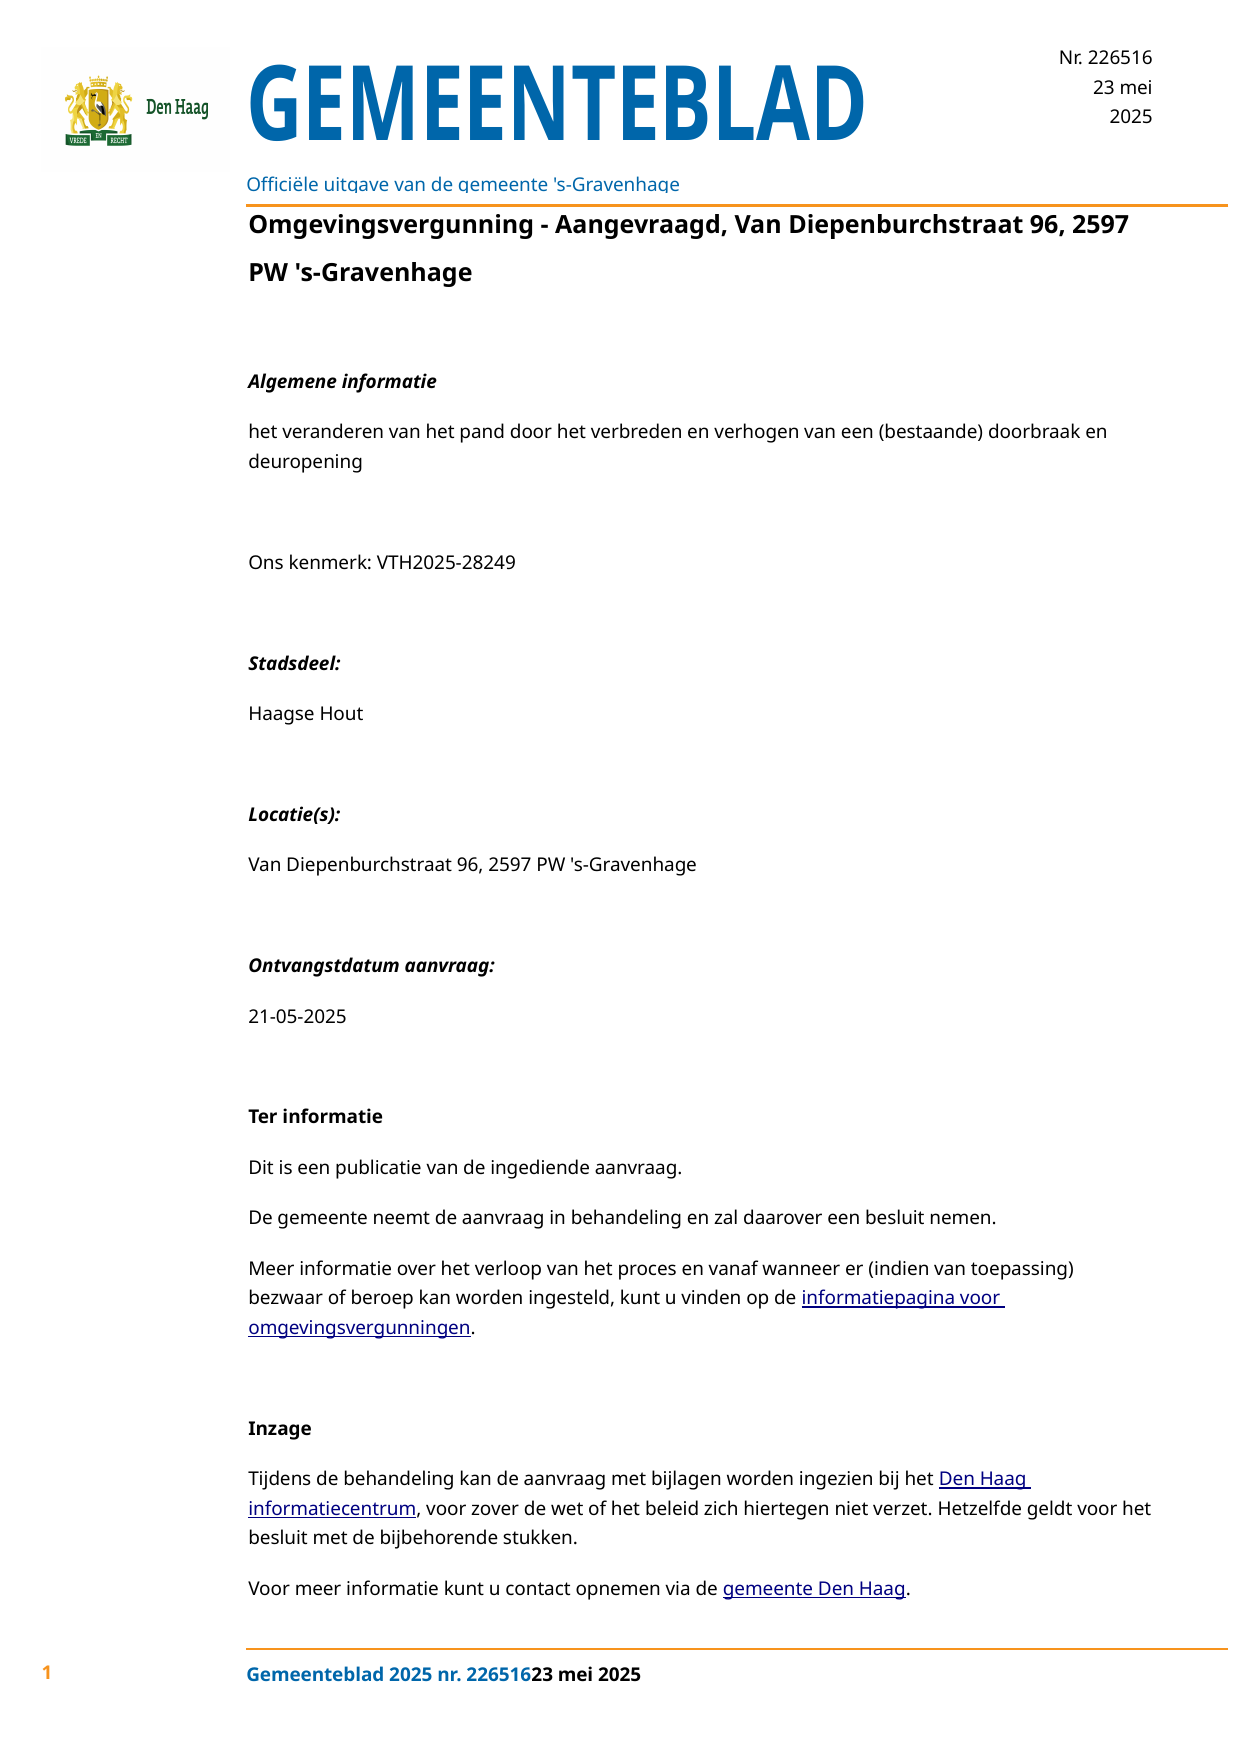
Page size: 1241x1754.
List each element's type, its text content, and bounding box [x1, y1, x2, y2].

text Haagse Hout [248, 700, 1152, 726]
text Voor meer informatie kunt u contact opnemen via de gemeente Den Haag. [248, 1575, 1152, 1601]
text Tijdens de behandeling kan de aanvraag met bijlagen worden ingezien bij het Den Haag informatiecentrum, voor zover de wet of het beleid zich hiertegen niet verzet. Hetzelfde geldt voor het besluit met de bijbehorende stukken. [248, 1465, 1152, 1550]
text Ontvangstdatum aanvraag: [248, 952, 1152, 978]
text het veranderen van het pand door het verbreden en verhogen van een (bestaande) doorbraak en deuropening [248, 419, 1152, 474]
text Omgevingsvergunning - Aangevraagd, Van Diepenburchstraat 96, 2597 PW 's-Gravenhage [248, 207, 1152, 288]
text Inzage [248, 1415, 1152, 1441]
text Van Diepenburchstraat 96, 2597 PW 's-Gravenhage [248, 852, 1152, 877]
text De gemeente neemt de aanvraag in behandeling en zal daarover een besluit nemen. [248, 1204, 1152, 1230]
text Ter informatie [248, 1104, 1152, 1129]
text Locatie(s): [248, 801, 1152, 827]
picture [41, 47, 231, 172]
text Meer informatie over het verloop van het proces en vanaf wanneer er (indien van toepassing) bezwaar of beroep kan worden ingesteld, kunt u vinden op de informatiepagina voor omgevingsvergunningen. [248, 1255, 1152, 1340]
text Stadsdeel: [248, 650, 1152, 676]
text 21-05-2025 [248, 1003, 1152, 1029]
text Dit is een publicatie van de ingediende aanvraag. [248, 1154, 1152, 1180]
text Ons kenmerk: VTH2025-28249 [248, 549, 1152, 575]
text Algemene informatie [248, 368, 1152, 394]
